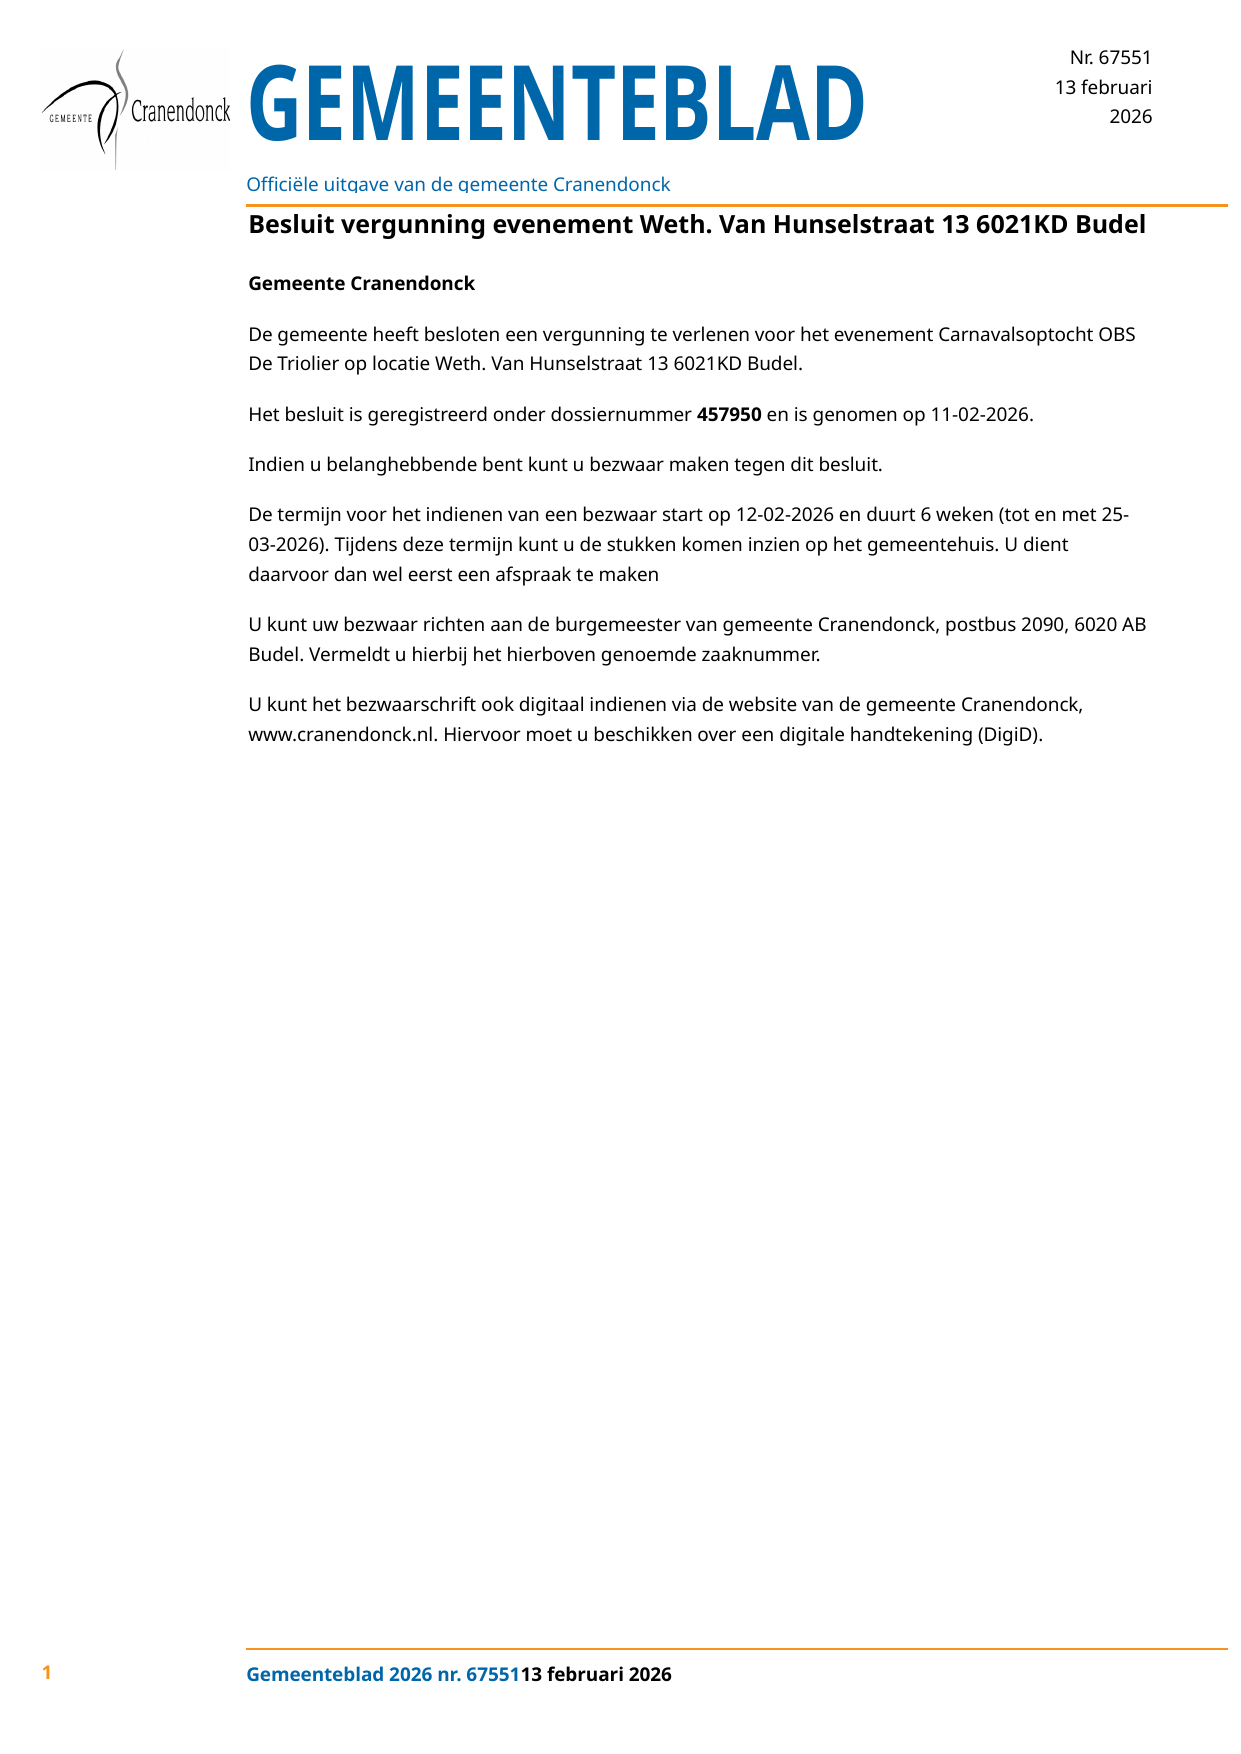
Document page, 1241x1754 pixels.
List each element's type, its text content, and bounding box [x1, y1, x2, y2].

text De gemeente heeft besloten een vergunning te verlenen voor het evenement Carnavalsoptocht OBS De Triolier op locatie Weth. Van Hunselstraat 13 6021KD Budel. [248, 321, 1152, 376]
text U kunt uw bezwaar richten aan de burgemeester van gemeente Cranendonck, postbus 2090, 6020 AB Budel. Vermeldt u hierbij het hierboven genoemde zaaknummer. [248, 611, 1152, 666]
text Indien u belanghebbende bent kunt u bezwaar maken tegen dit besluit. [248, 451, 1152, 477]
text U kunt het bezwaarschrift ook digitaal indienen via de website van de gemeente Cranendonck, www.cranendonck.nl. Hiervoor moet u beschikken over een digitale handtekening (DigiD). [248, 691, 1152, 746]
text Gemeente Cranendonck [248, 270, 1152, 296]
text De termijn voor het indienen van een bezwaar start op 12-02-2026 en duurt 6 weken (tot en met 25-03-2026). Tijdens deze termijn kunt u de stukken komen inzien op het gemeentehuis. U dient daarvoor dan wel eerst een afspraak te maken [248, 502, 1152, 586]
text Het besluit is geregistreerd onder dossiernummer 457950 en is genomen op 11-02-2026. [248, 401, 1152, 426]
picture [41, 47, 231, 172]
text Besluit vergunning evenement Weth. Van Hunselstraat 13 6021KD Budel [248, 207, 1152, 241]
